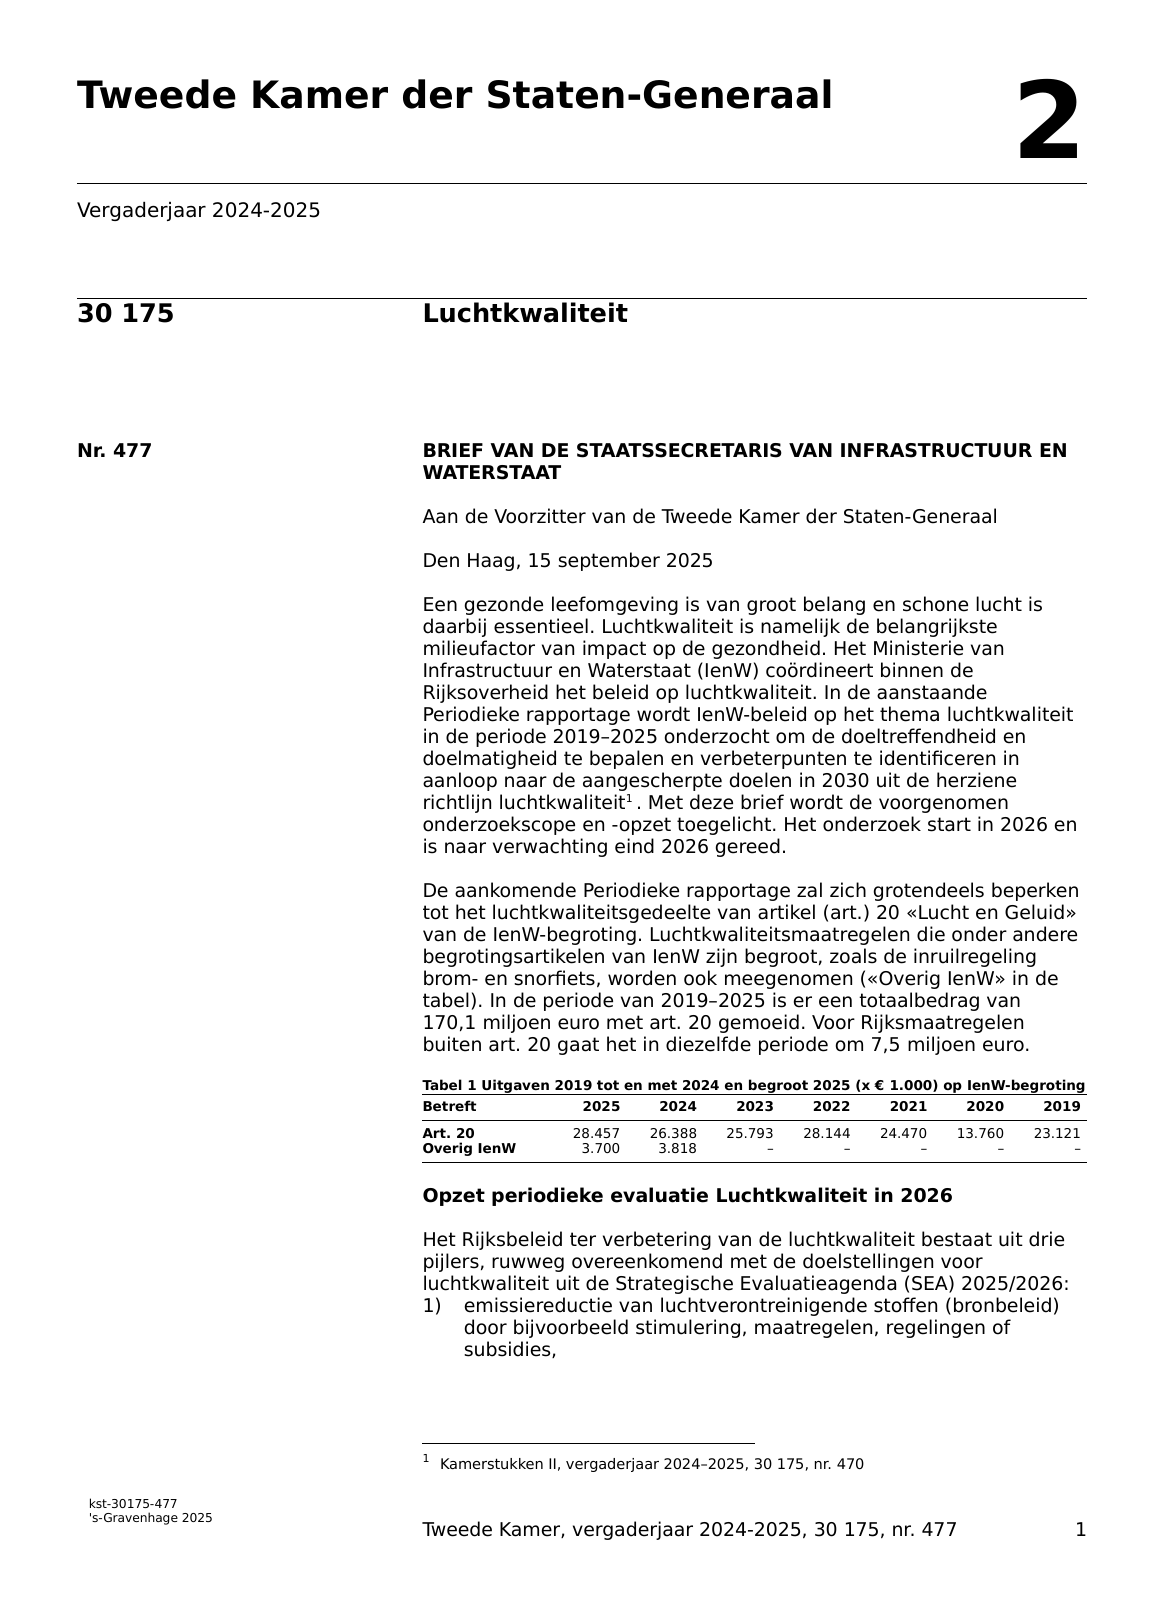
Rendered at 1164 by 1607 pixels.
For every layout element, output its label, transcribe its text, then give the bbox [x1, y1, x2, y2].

table_cell 25.793 [703, 1121, 779, 1141]
text 's-Gravenhage 2025 [88, 1511, 323, 1525]
table_cell 2019 [1010, 1095, 1087, 1120]
table_cell – [856, 1141, 933, 1162]
subtitle Opzet periodieke evaluatie Luchtkwaliteit in 2026 [422, 1185, 1087, 1207]
table_cell – [780, 1141, 856, 1162]
table_header Tweede Kamer der Staten-Generaal [77, 59, 886, 183]
table_cell 26.388 [626, 1121, 703, 1141]
text Een gezonde leefomgeving is van groot belang en schone lucht is daarbij essentieel. Luchtkwaliteit is namelijk de belangrijkste milieufactor van impact op de gezondheid. Het Ministerie van Infrastructuur en Waterstaat (IenW) coördineert binnen de Rijksoverheid het beleid op luchtkwaliteit. In de aanstaande Periodieke rapportage wordt IenW-beleid op het thema luchtkwaliteit in de periode 2019–2025 onderzocht om de doeltreffendheid en doelmatigheid te bepalen en verbeterpunten te identificeren in aanloop naar de aangescherpte doelen in 2030 uit de herziene richtlijn luchtkwaliteit. Met deze brief wordt de voorgenomen onderzoekscope en -opzet toegelicht. Het onderzoek start in 2026 en is naar verwachting eind 2026 gereed. [422, 594, 1087, 858]
table_cell 2024 [626, 1095, 703, 1120]
table_cell 24.470 [856, 1121, 933, 1141]
table_cell Vergaderjaar 2024-2025 [77, 184, 1087, 298]
subtitle 30 175 Luchtkwaliteit [77, 299, 1087, 329]
table_cell 13.760 [933, 1121, 1010, 1141]
table_cell Betreft [422, 1095, 549, 1120]
table_cell 2023 [703, 1095, 779, 1120]
table_cell 2025 [549, 1095, 626, 1120]
table_cell Overig IenW [422, 1141, 549, 1162]
table_cell 2021 [856, 1095, 933, 1120]
table_cell 3.818 [626, 1141, 703, 1162]
table_header 2 [886, 59, 1087, 183]
table_cell – [933, 1141, 1010, 1162]
table_cell – [703, 1141, 779, 1162]
subtitle Nr. 477 BRIEF VAN DE STAATSSECRETARIS VAN INFRASTRUCTUUR EN WATERSTAAT [77, 440, 1087, 484]
table_cell – [1010, 1141, 1087, 1162]
table_cell 28.457 [549, 1121, 626, 1141]
table_cell 2022 [780, 1095, 856, 1120]
table_header Tabel 1 Uitgaven 2019 tot en met 2024 en begroot 2025 (x € 1.000) op IenW-begroting [422, 1078, 1087, 1093]
text 1) emissiereductie van luchtverontreinigende stoffen (bronbeleid) door bijvoorbeeld stimulering, maatregelen, regelingen of subsidies, [422, 1295, 1087, 1361]
table_cell Art. 20 [422, 1121, 549, 1141]
text De aankomende Periodieke rapportage zal zich grotendeels beperken tot het luchtkwaliteitsgedeelte van artikel (art.) 20 «Lucht en Geluid» van de IenW-begroting. Luchtkwaliteitsmaatregelen die onder andere begrotingsartikelen van IenW zijn begroot, zoals de inruilregeling brom- en snorfiets, worden ook meegenomen («Overig IenW» in de tabel). In de periode van 2019–2025 is er een totaalbedrag van 170,1 miljoen euro met art. 20 gemoeid. Voor Rijksmaatregelen buiten art. 20 gaat het in diezelfde periode om 7,5 miljoen euro. [422, 880, 1087, 1056]
table_cell 2020 [933, 1095, 1010, 1120]
text Aan de Voorzitter van de Tweede Kamer der Staten-Generaal [422, 506, 1087, 528]
table_cell 23.121 [1010, 1121, 1087, 1141]
text Het Rijksbeleid ter verbetering van de luchtkwaliteit bestaat uit drie pijlers, ruwweg overeenkomend met de doelstellingen voor luchtkwaliteit uit de Strategische Evaluatieagenda (SEA) 2025/2026: [422, 1229, 1087, 1295]
table_cell 28.144 [780, 1121, 856, 1141]
text Den Haag, 15 september 2025 [422, 550, 1087, 572]
table_cell 3.700 [549, 1141, 626, 1162]
text kst-30175-477 [88, 1497, 323, 1511]
text Kamerstukken II, vergaderjaar 2024–2025, 30 175, nr. 470 [422, 1452, 1087, 1474]
